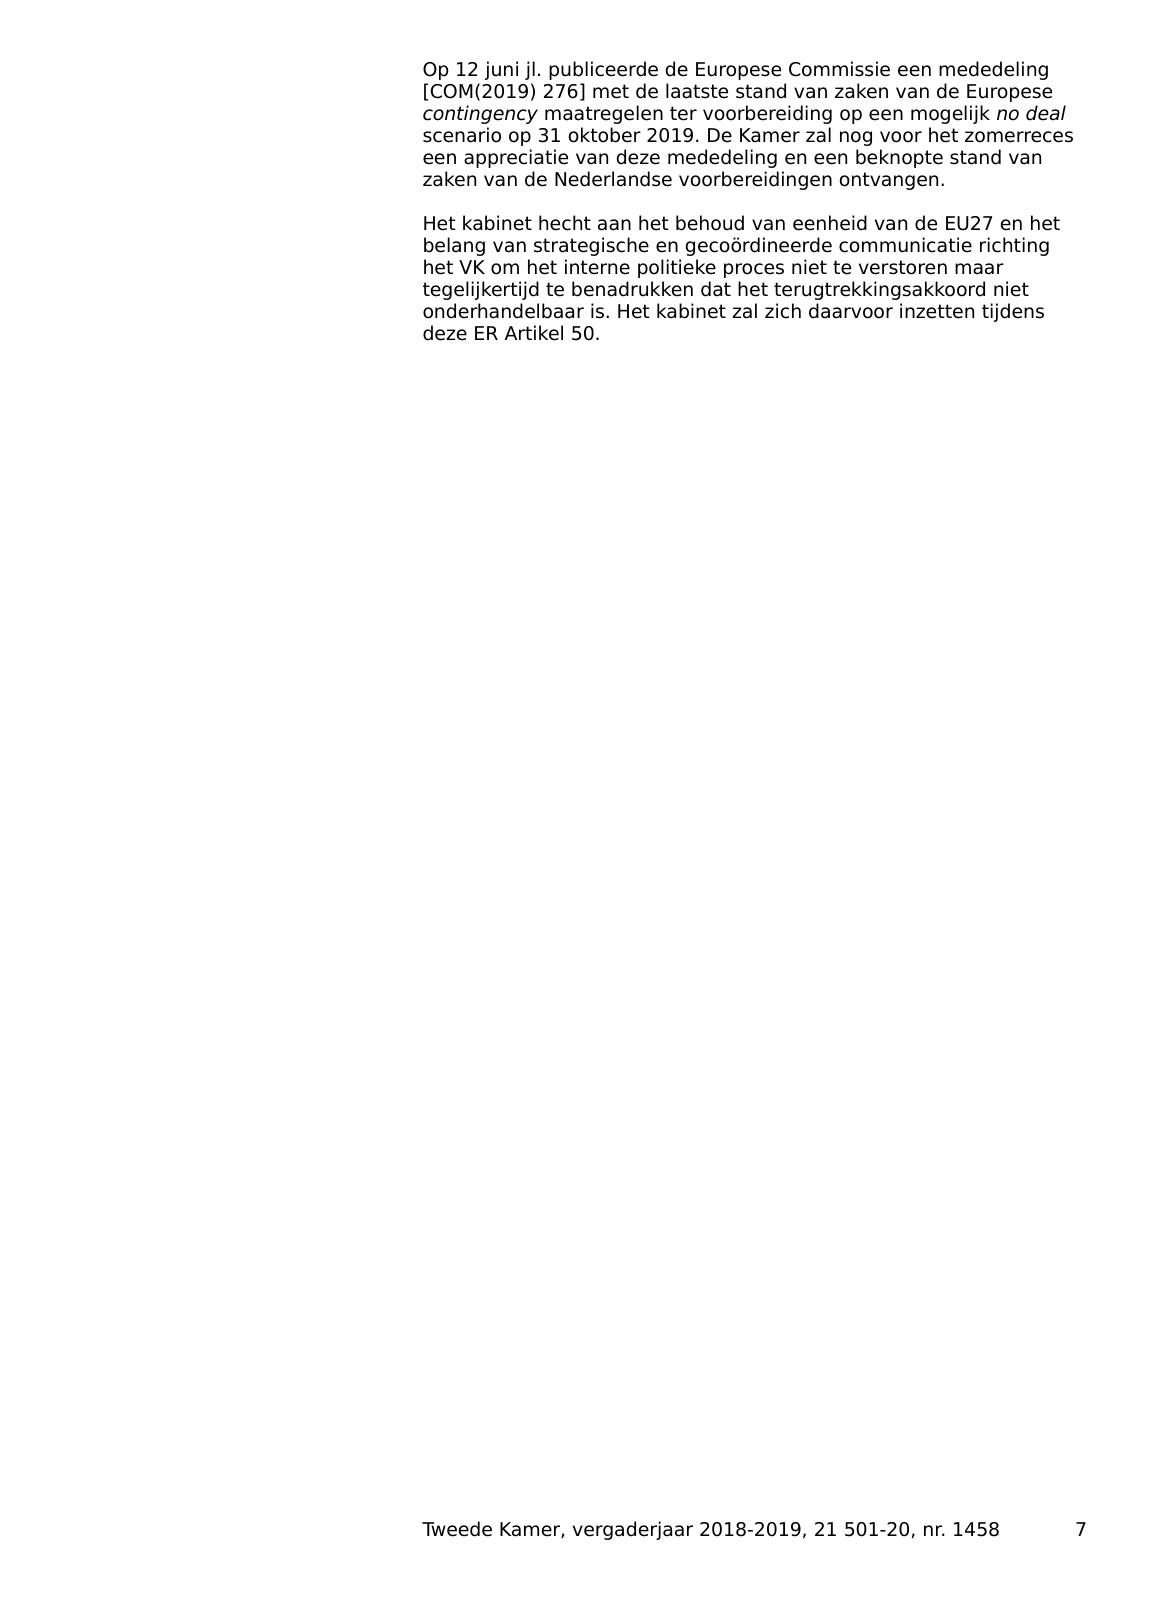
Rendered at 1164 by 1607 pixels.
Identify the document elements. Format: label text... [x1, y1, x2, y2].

text Op 12 juni jl. publiceerde de Europese Commissie een mededeling [COM(2019) 276] met de laatste stand van zaken van de Europese contingency maatregelen ter voorbereiding op een mogelijk no deal scenario op 31 oktober 2019. De Kamer zal nog voor het zomerreces een appreciatie van deze mededeling en een beknopte stand van zaken van de Nederlandse voorbereidingen ontvangen. [422, 59, 1087, 191]
text Het kabinet hecht aan het behoud van eenheid van de EU27 en het belang van strategische en gecoördineerde communicatie richting het VK om het interne politieke proces niet te verstoren maar tegelijkertijd te benadrukken dat het terugtrekkingsakkoord niet onderhandelbaar is. Het kabinet zal zich daarvoor inzetten tijdens deze ER Artikel 50. [422, 213, 1087, 345]
